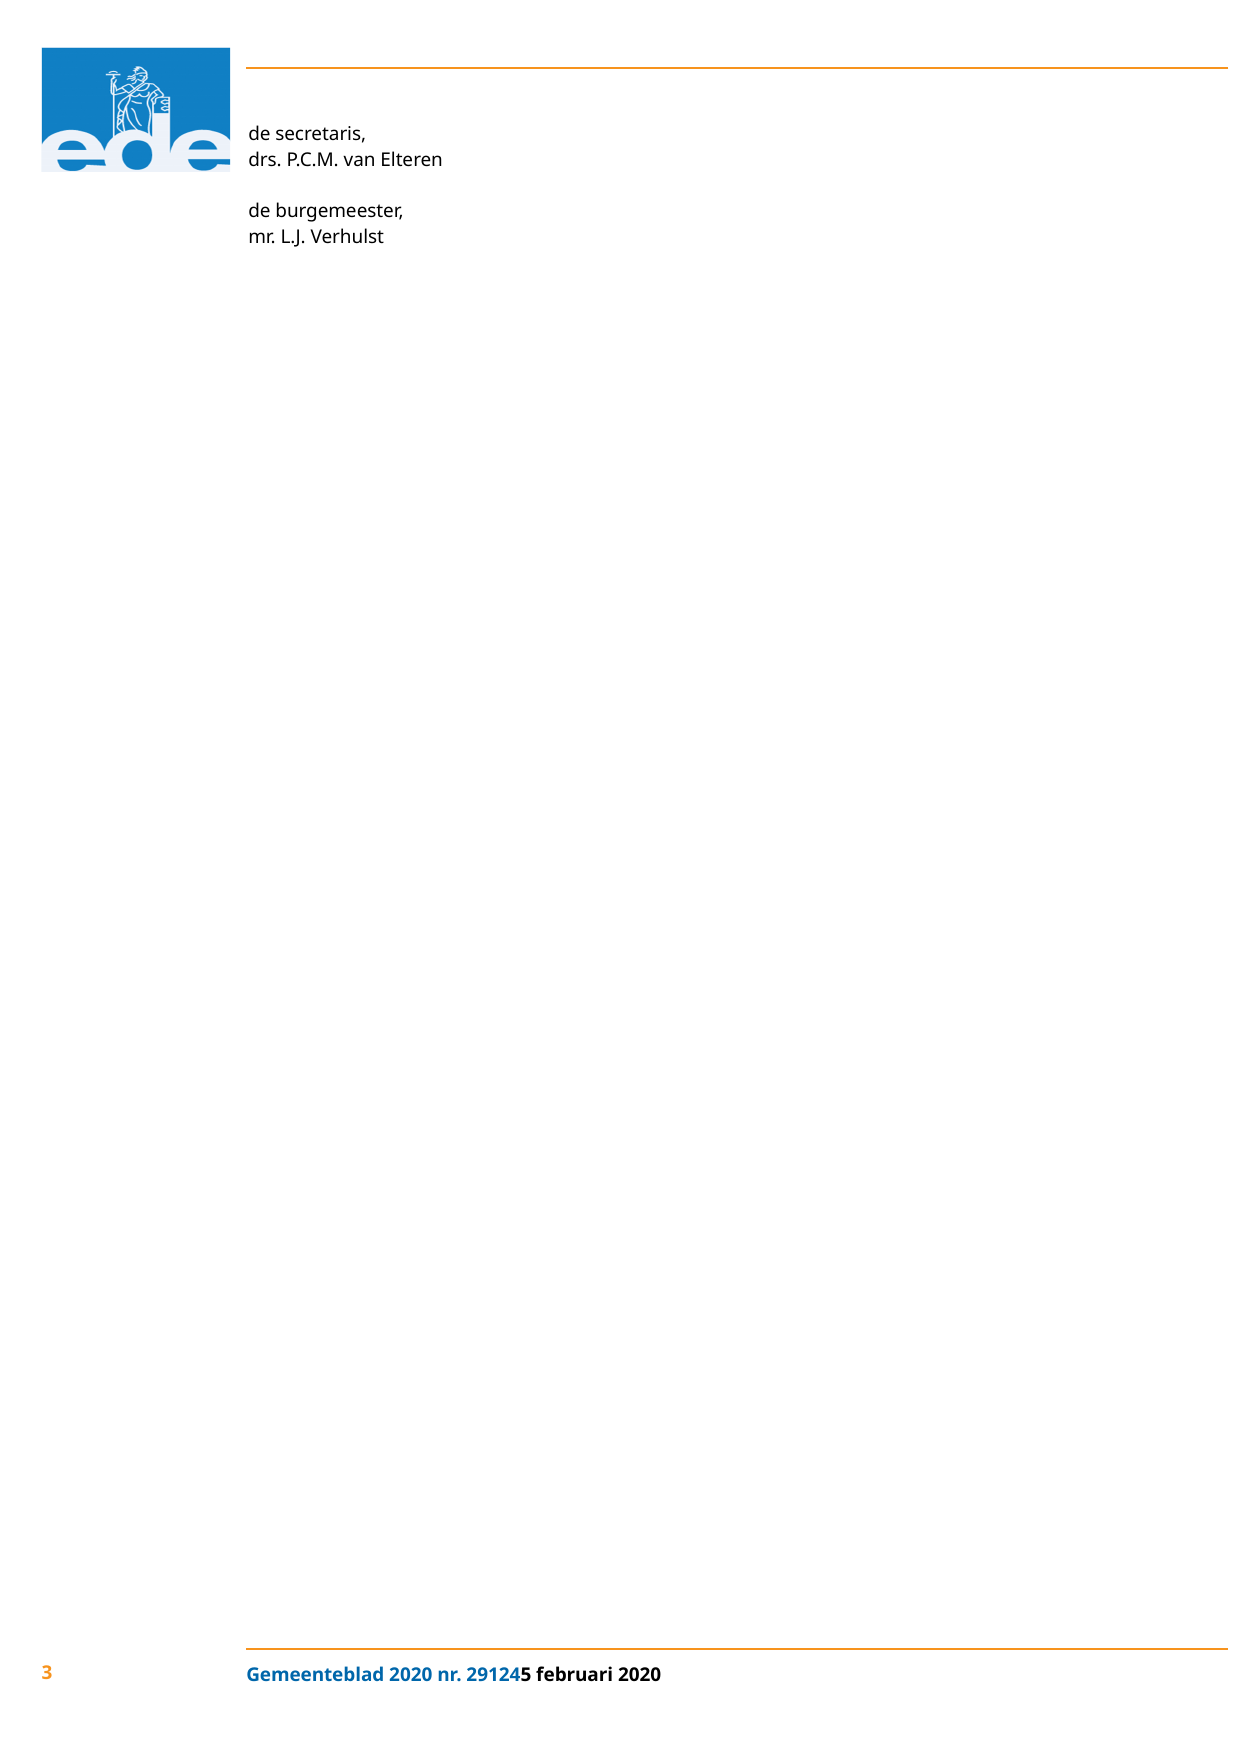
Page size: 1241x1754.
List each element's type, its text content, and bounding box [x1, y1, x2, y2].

text drs. P.C.M. van Elteren [248, 146, 1152, 172]
picture [41, 47, 231, 172]
text de burgemeester, [248, 198, 1152, 223]
text mr. L.J. Verhulst [248, 223, 1152, 249]
text de secretaris, [248, 121, 1152, 146]
